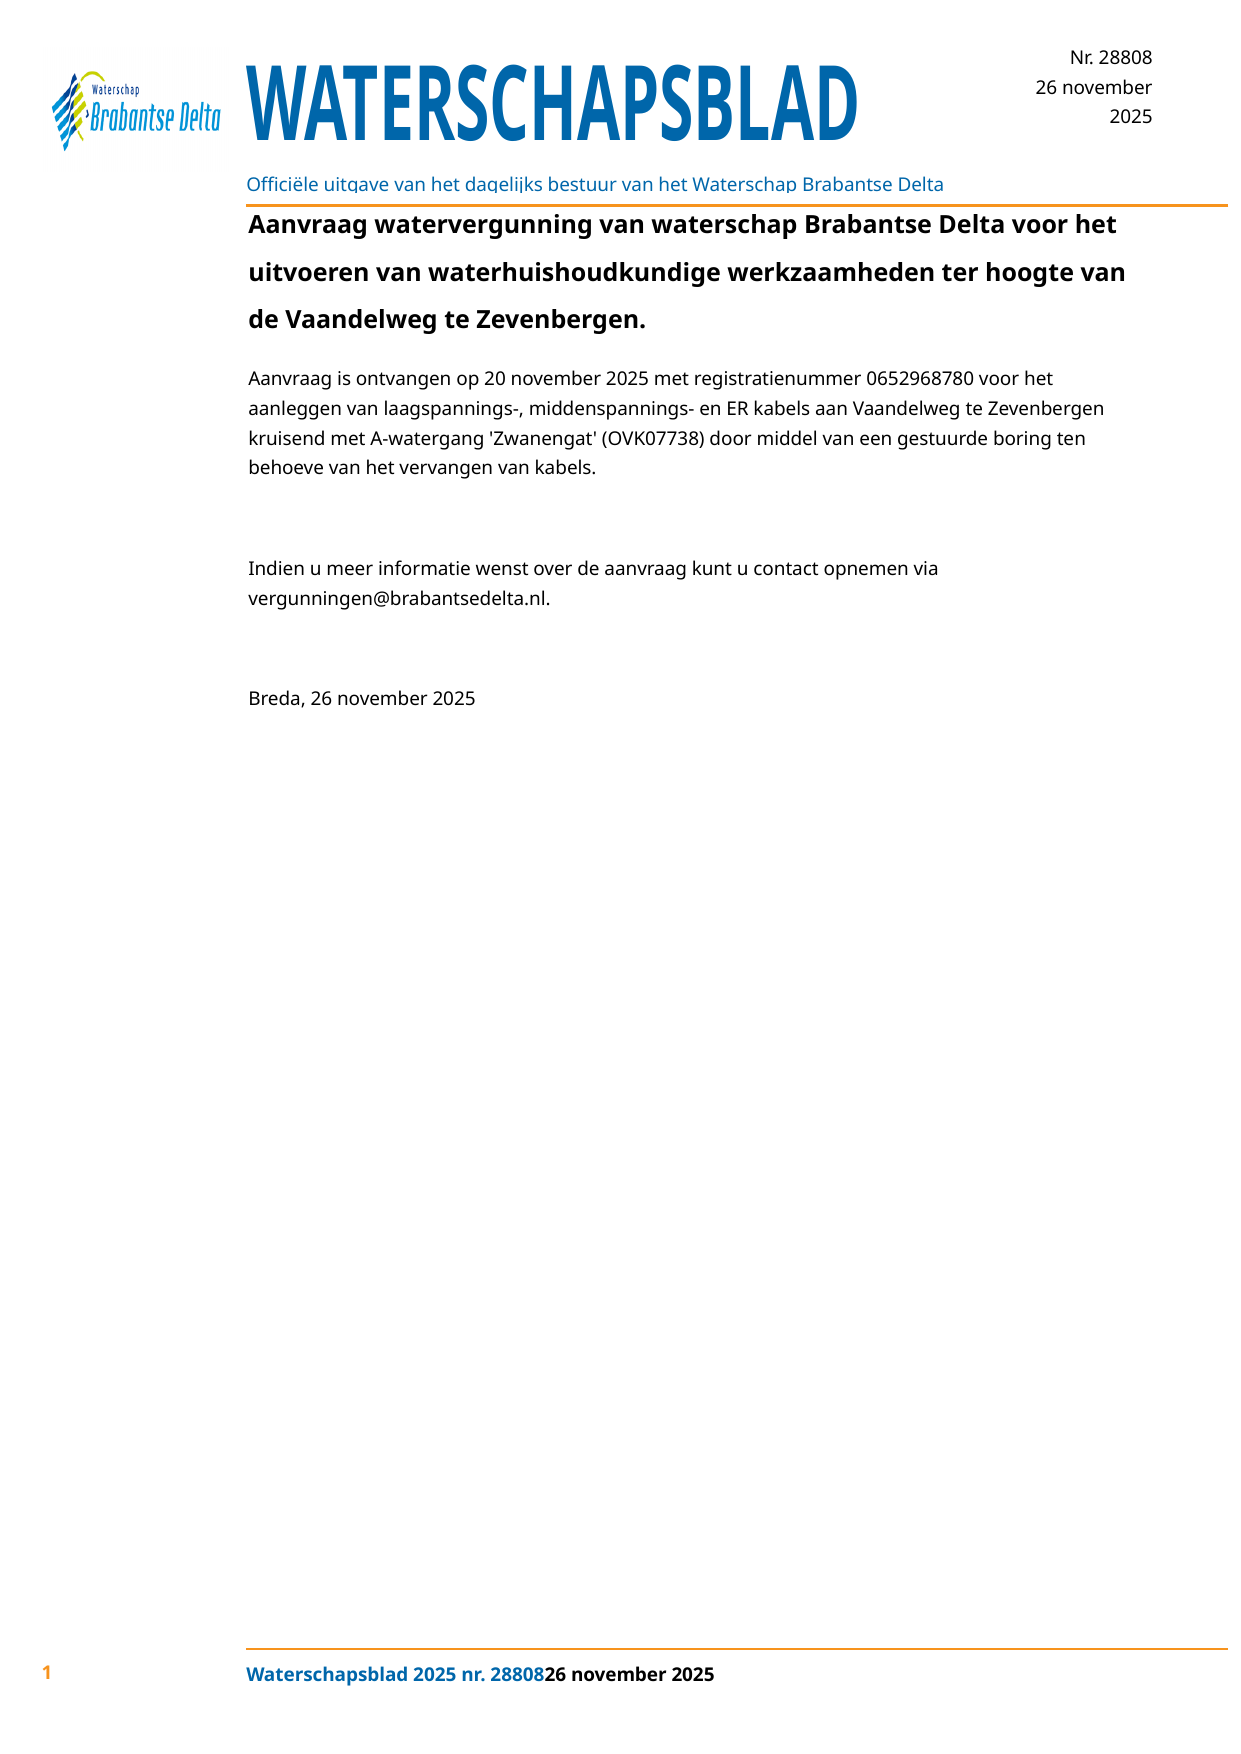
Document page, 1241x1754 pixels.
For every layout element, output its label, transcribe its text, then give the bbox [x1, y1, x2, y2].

text Breda, 26 november 2025 [248, 686, 1152, 711]
text Indien u meer informatie wenst over de aanvraag kunt u contact opnemen via vergunningen@brabantsedelta.nl. [248, 555, 1152, 610]
text Aanvraag watervergunning van waterschap Brabantse Delta voor het uitvoeren van waterhuishoudkundige werkzaamheden ter hoogte van de Vaandelweg te Zevenbergen. [248, 207, 1152, 336]
text Aanvraag is ontvangen op 20 november 2025 met registratienummer 0652968780 voor het aanleggen van laagspannings-, middenspannings- en ER kabels aan Vaandelweg te Zevenbergen kruisend met A-watergang 'Zwanengat' (OVK07738) door middel van een gestuurde boring ten behoeve van het vervangen van kabels. [248, 366, 1152, 480]
picture [41, 47, 231, 172]
